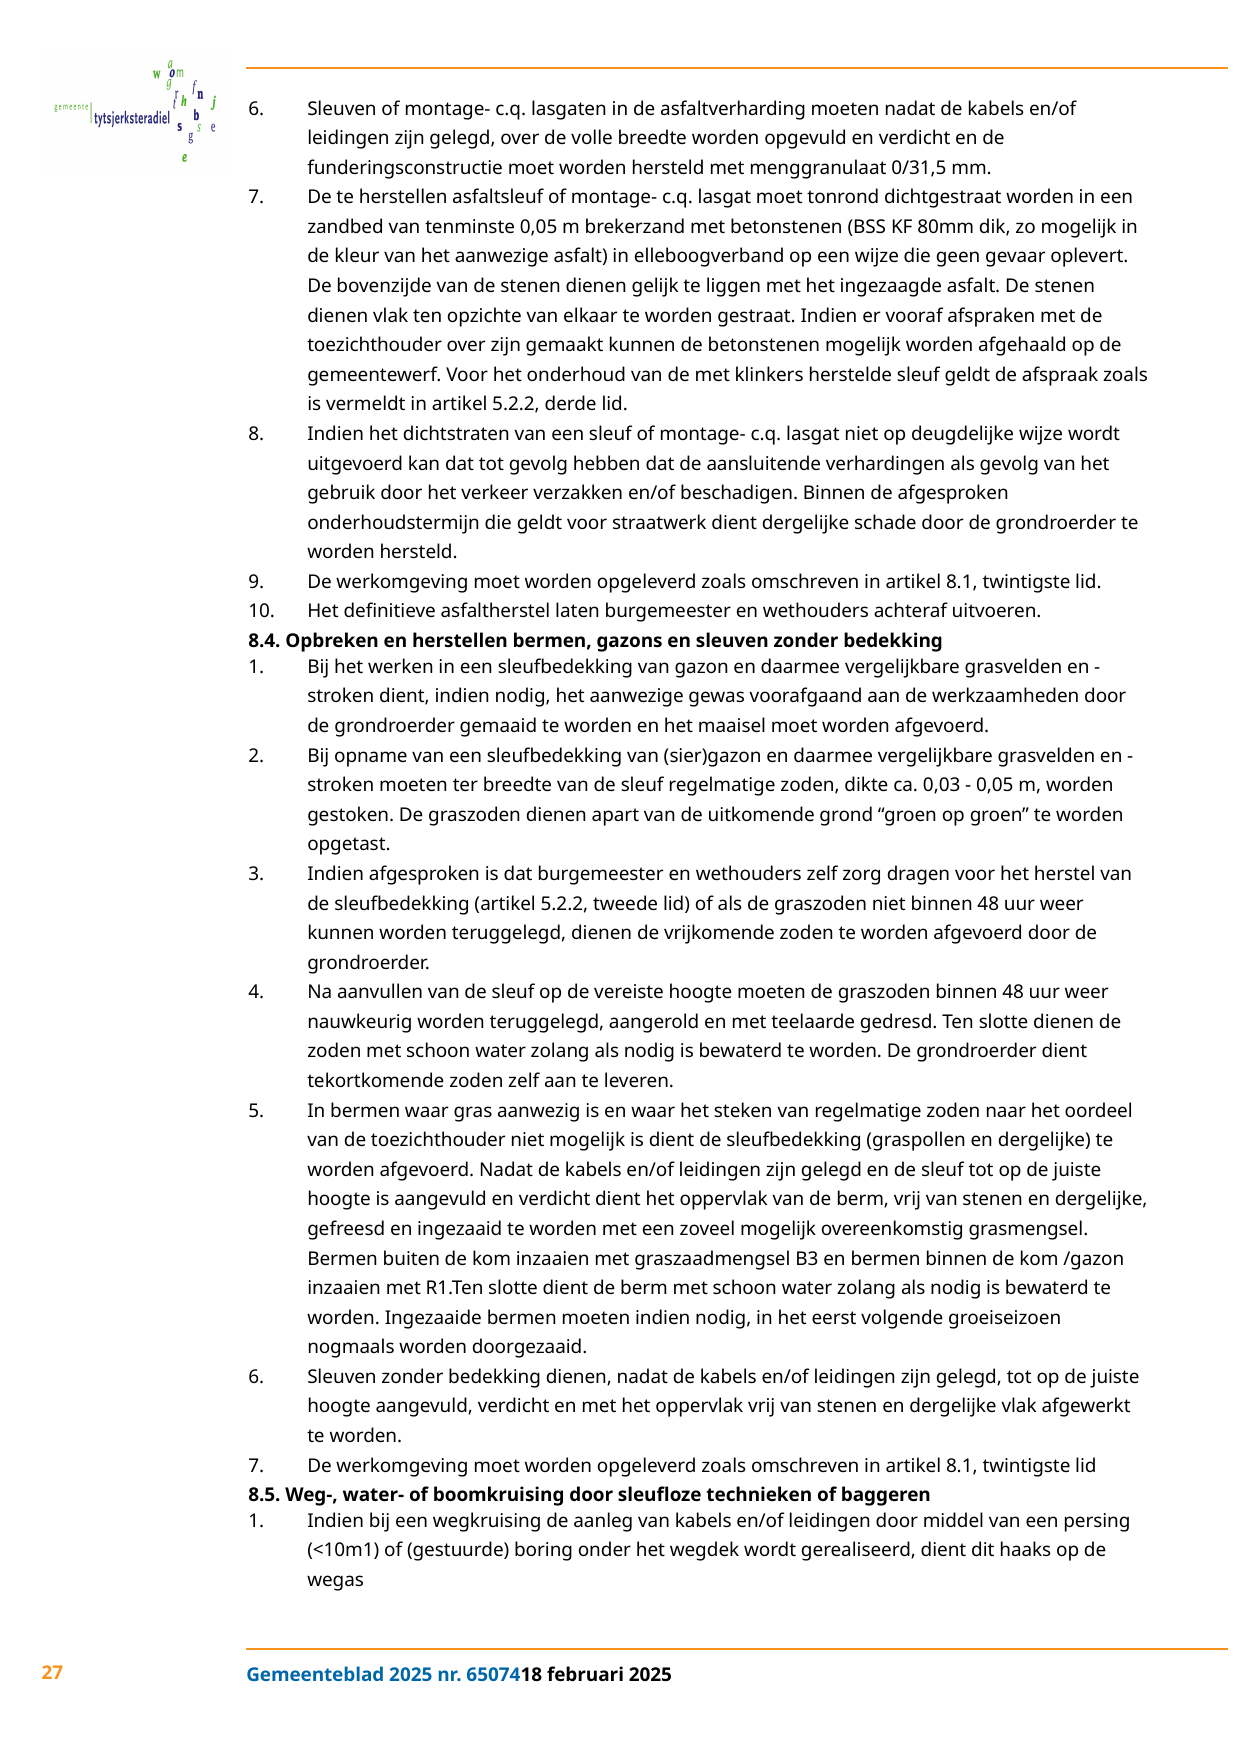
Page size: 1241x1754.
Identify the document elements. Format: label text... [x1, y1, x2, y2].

list De werkomgeving moet worden opgeleverd zoals omschreven in artikel 8.1, twintigste lid [248, 1452, 1152, 1477]
list Indien bij een wegkruising de aanleg van kabels en/of leidingen door middel van een persing (<10m1) of (gestuurde) boring onder het wegdek wordt gerealiseerd, dient dit haaks op de wegas [248, 1507, 1152, 1592]
text 8.4. Opbreken en herstellen bermen, gazons en sleuven zonder bedekking [248, 627, 1152, 653]
list In bermen waar gras aanwezig is en waar het steken van regelmatige zoden naar het oordeel van de toezichthouder niet mogelijk is dient de sleufbedekking (graspollen en dergelijke) te worden afgevoerd. Nadat de kabels en/of leidingen zijn gelegd en de sleuf tot op de juiste hoogte is aangevuld en verdicht dient het oppervlak van de berm, vrij van stenen en dergelijke, gefreesd en ingezaaid te worden met een zoveel mogelijk overeenkomstig grasmengsel. Bermen buiten de kom inzaaien met graszaadmengsel B3 en bermen binnen de kom /gazon inzaaien met R1.Ten slotte dient de berm met schoon water zolang als nodig is bewaterd te worden. Ingezaaide bermen moeten indien nodig, in het eerst volgende groeiseizoen nogmaals worden doorgezaaid. [248, 1097, 1152, 1359]
list Het definitieve asfaltherstel laten burgemeester en wethouders achteraf uitvoeren. [248, 598, 1152, 623]
list Bij het werken in een sleufbedekking van gazon en daarmee vergelijkbare grasvelden en -stroken dient, indien nodig, het aanwezige gewas voorafgaand aan de werkzaamheden door de grondroerder gemaaid te worden en het maaisel moet worden afgevoerd. [248, 653, 1152, 738]
list Indien het dichtstraten van een sleuf of montage- c.q. lasgat niet op deugdelijke wijze wordt uitgevoerd kan dat tot gevolg hebben dat de aansluitende verhardingen als gevolg van het gebruik door het verkeer verzakken en/of beschadigen. Binnen de afgesproken onderhoudstermijn die geldt voor straatwerk dient dergelijke schade door de grondroerder te worden hersteld. [248, 420, 1152, 564]
list De te herstellen asfaltsleuf of montage- c.q. lasgat moet tonrond dichtgestraat worden in een zandbed van tenminste 0,05 m brekerzand met betonstenen (BSS KF 80mm dik, zo mogelijk in de kleur van het aanwezige asfalt) in elleboogverband op een wijze die geen gevaar oplevert. De bovenzijde van de stenen dienen gelijk te liggen met het ingezaagde asfalt. De stenen dienen vlak ten opzichte van elkaar te worden gestraat. Indien er vooraf afspraken met de toezichthouder over zijn gemaakt kunnen de betonstenen mogelijk worden afgehaald op de gemeentewerf. Voor het onderhoud van de met klinkers herstelde sleuf geldt de afspraak zoals is vermeldt in artikel 5.2.2, derde lid. [248, 183, 1152, 416]
list Sleuven zonder bedekking dienen, nadat de kabels en/of leidingen zijn gelegd, tot op de juiste hoogte aangevuld, verdicht en met het oppervlak vrij van stenen en dergelijke vlak afgewerkt te worden. [248, 1363, 1152, 1448]
list Indien afgesproken is dat burgemeester en wethouders zelf zorg dragen voor het herstel van de sleufbedekking (artikel 5.2.2, tweede lid) of als de graszoden niet binnen 48 uur weer kunnen worden teruggelegd, dienen de vrijkomende zoden te worden afgevoerd door de grondroerder. [248, 860, 1152, 974]
list Sleuven of montage- c.q. lasgaten in de asfaltverharding moeten nadat de kabels en/of leidingen zijn gelegd, over de volle breedte worden opgevuld en verdicht en de funderingsconstructie moet worden hersteld met menggranulaat 0/31,5 mm. [248, 95, 1152, 180]
picture [41, 47, 231, 172]
list De werkomgeving moet worden opgeleverd zoals omschreven in artikel 8.1, twintigste lid. [248, 568, 1152, 594]
list Na aanvullen van de sleuf op de vereiste hoogte moeten de graszoden binnen 48 uur weer nauwkeurig worden teruggelegd, aangerold en met teelaarde gedresd. Ten slotte dienen de zoden met schoon water zolang als nodig is bewaterd te worden. De grondroerder dient tekortkomende zoden zelf aan te leveren. [248, 978, 1152, 1093]
list Bij opname van een sleufbedekking van (sier)gazon en daarmee vergelijkbare grasvelden en -stroken moeten ter breedte van de sleuf regelmatige zoden, dikte ca. 0,03 - 0,05 m, worden gestoken. De graszoden dienen apart van de uitkomende grond “groen op groen” te worden opgetast. [248, 742, 1152, 856]
text 8.5. Weg-, water- of boomkruising door sleufloze technieken of baggeren [248, 1481, 1152, 1507]
